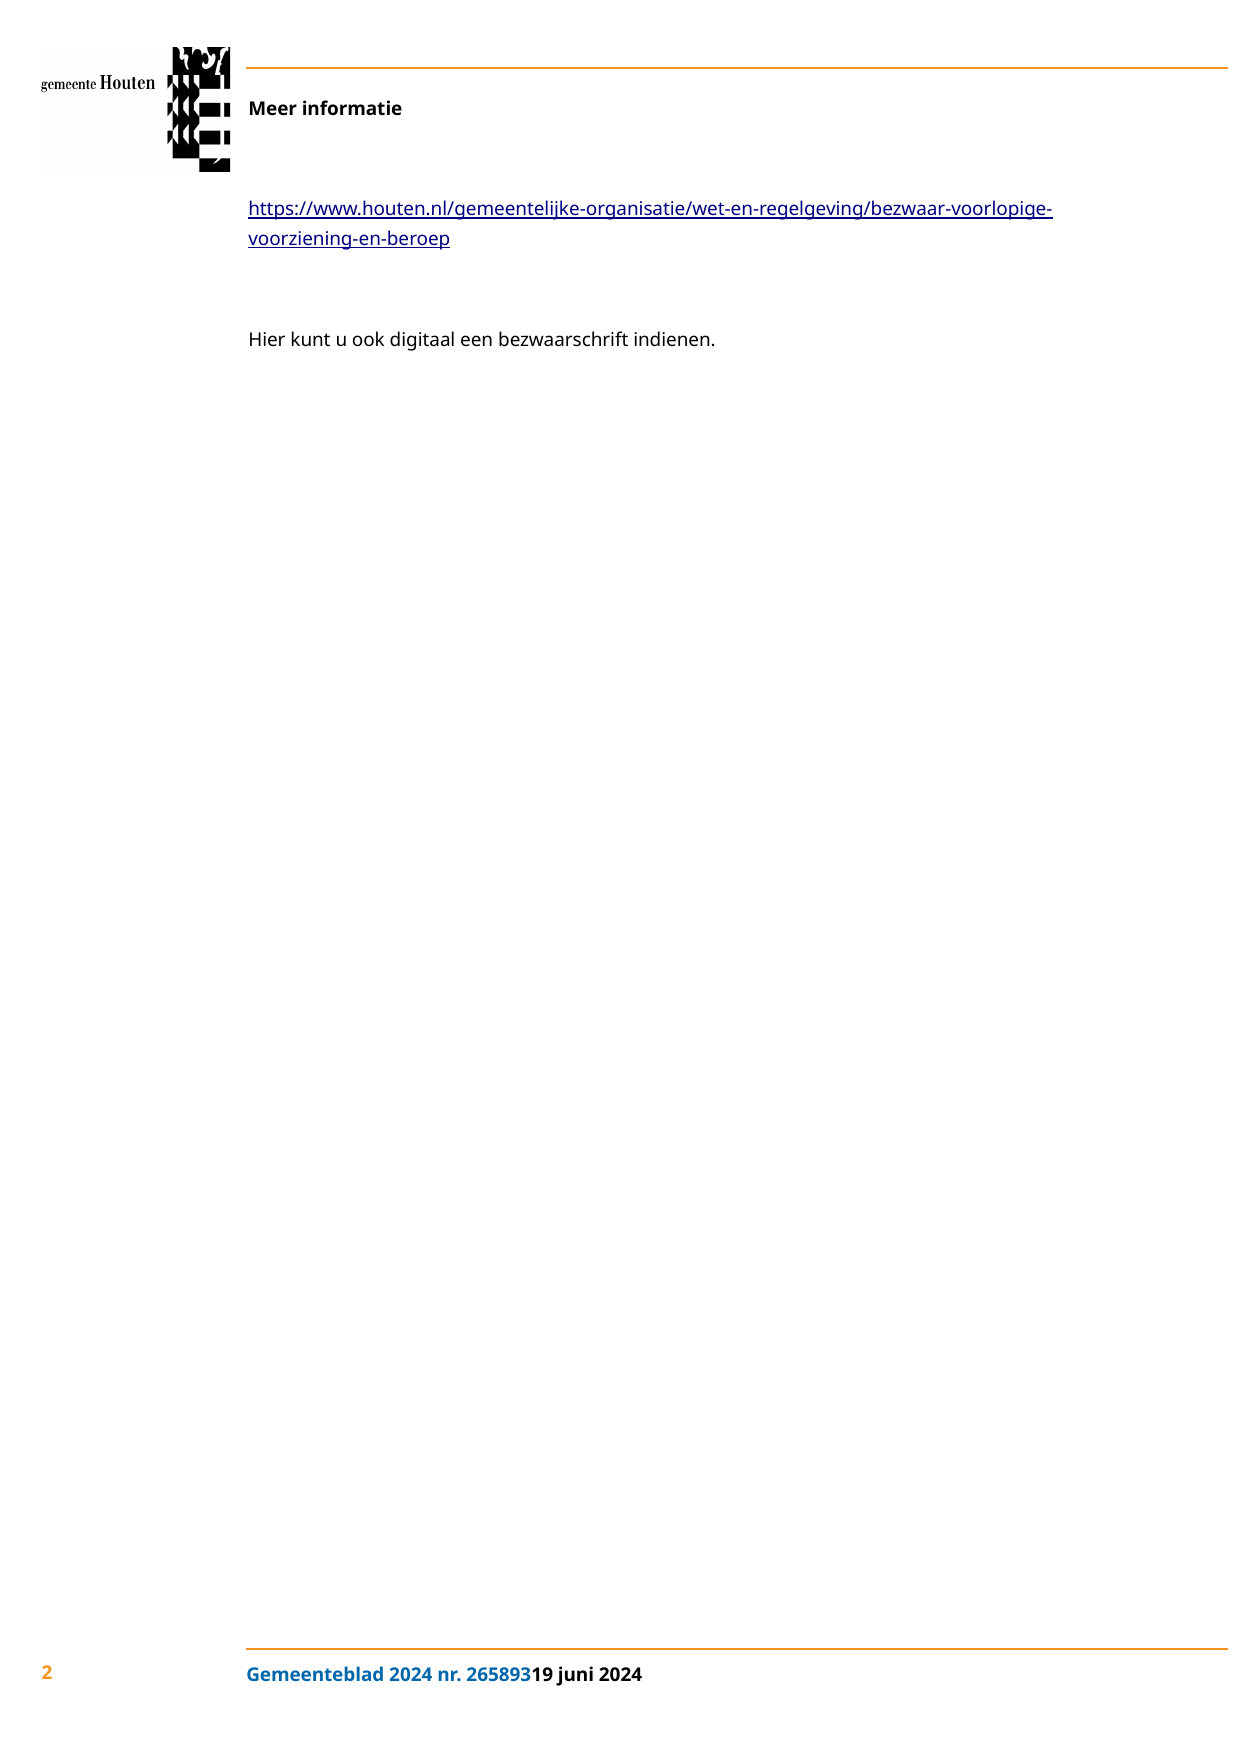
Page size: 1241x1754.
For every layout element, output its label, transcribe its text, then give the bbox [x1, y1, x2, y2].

text Hier kunt u ook digitaal een bezwaarschrift indienen. [248, 326, 1152, 352]
text Meer informatie [248, 95, 1152, 121]
text https://www.houten.nl/gemeentelijke-organisatie/wet-en-regelgeving/bezwaar-voorlopige-voorziening-en-beroep [248, 196, 1152, 251]
picture [41, 47, 231, 172]
